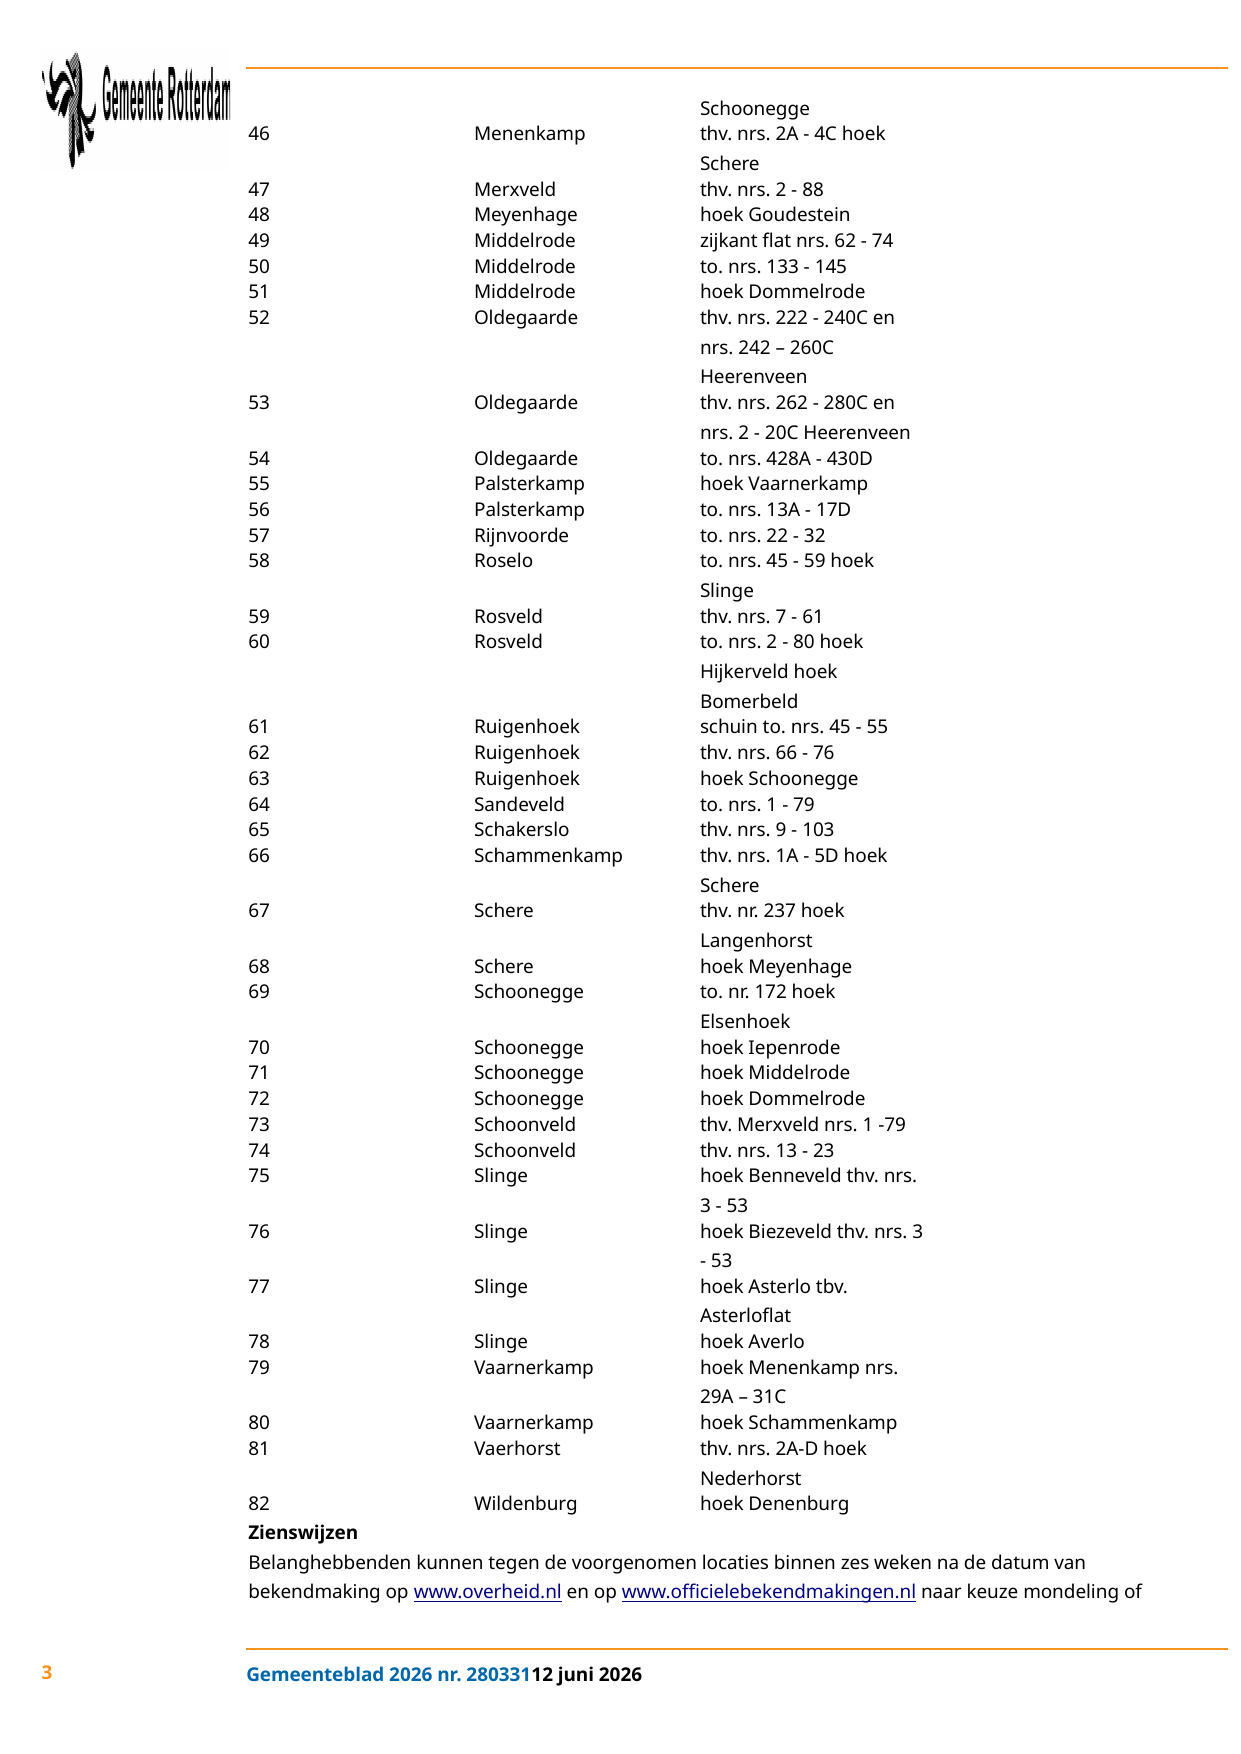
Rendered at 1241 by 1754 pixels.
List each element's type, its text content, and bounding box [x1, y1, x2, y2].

table_cell Oldegaarde [474, 389, 700, 445]
table_cell [926, 739, 1152, 765]
table_cell [926, 953, 1152, 978]
table_cell [926, 227, 1152, 253]
table_cell 74 [248, 1137, 474, 1162]
text Zienswijzen [248, 1519, 1152, 1545]
table_cell Oldegaarde [474, 305, 700, 389]
table_cell thv. nrs. 13 - 23 [700, 1137, 926, 1162]
table_cell hoek Iepenrode [700, 1034, 926, 1059]
table_cell Ruigenhoek [474, 714, 700, 739]
table_cell [926, 791, 1152, 816]
table_cell to. nrs. 133 - 145 [700, 253, 926, 279]
table_cell 64 [248, 791, 474, 816]
table_cell [926, 1034, 1152, 1059]
table_cell hoek Goudestein [700, 202, 926, 227]
table_cell thv. Merxveld nrs. 1 -79 [700, 1111, 926, 1137]
table_cell [926, 1163, 1152, 1218]
table_cell Schoonveld [474, 1137, 700, 1162]
table_cell 73 [248, 1111, 474, 1137]
table_cell [926, 1060, 1152, 1085]
table_cell 69 [248, 979, 474, 1034]
table_cell 47 [248, 176, 474, 202]
table_cell 48 [248, 202, 474, 227]
table_cell 68 [248, 953, 474, 978]
table_cell 49 [248, 227, 474, 253]
table_cell to. nr. 172 hoek Elsenhoek [700, 979, 926, 1034]
table_cell to. nrs. 13A - 17D [700, 496, 926, 522]
table_cell 67 [248, 898, 474, 953]
table_cell [926, 842, 1152, 897]
table_cell Middelrode [474, 253, 700, 279]
table_cell Rosveld [474, 629, 700, 713]
table_cell hoek Schammenkamp [700, 1410, 926, 1435]
table_cell [926, 629, 1152, 713]
table_cell [926, 279, 1152, 304]
table_cell 55 [248, 470, 474, 496]
table_cell 52 [248, 305, 474, 389]
table_cell [926, 202, 1152, 227]
table_cell 79 [248, 1354, 474, 1409]
table_cell [474, 95, 700, 121]
table_cell 54 [248, 445, 474, 470]
table_cell [926, 1329, 1152, 1354]
table_cell thv. nrs. 222 - 240C en nrs. 242 – 260C Heerenveen [700, 305, 926, 389]
table_cell [926, 1435, 1152, 1491]
table_cell hoek Averlo [700, 1329, 926, 1354]
table_cell 75 [248, 1163, 474, 1218]
table_cell [926, 95, 1152, 121]
table_cell Schoonveld [474, 1111, 700, 1137]
table_cell 61 [248, 714, 474, 739]
table_cell Middelrode [474, 279, 700, 304]
table_cell Schoonegge [474, 979, 700, 1034]
table_cell hoek Denenburg [700, 1491, 926, 1516]
table_cell [926, 121, 1152, 176]
table_cell 65 [248, 816, 474, 842]
table_cell Menenkamp [474, 121, 700, 176]
table_cell [926, 898, 1152, 953]
table_cell hoek Meyenhage [700, 953, 926, 978]
picture [41, 47, 231, 172]
table_cell 58 [248, 548, 474, 603]
table_cell hoek Middelrode [700, 1060, 926, 1085]
table_cell 78 [248, 1329, 474, 1354]
table_cell [926, 1137, 1152, 1162]
table_cell thv. nrs. 262 - 280C en nrs. 2 - 20C Heerenveen [700, 389, 926, 445]
table_cell [926, 765, 1152, 791]
table_cell Palsterkamp [474, 496, 700, 522]
table_cell hoek Vaarnerkamp [700, 470, 926, 496]
table_cell to. nrs. 1 - 79 [700, 791, 926, 816]
table_cell Schoonegge [474, 1085, 700, 1111]
table_cell Schoonegge [474, 1060, 700, 1085]
table_cell Middelrode [474, 227, 700, 253]
table_cell hoek Menenkamp nrs. 29A – 31C [700, 1354, 926, 1409]
table_cell thv. nrs. 1A - 5D hoek Schere [700, 842, 926, 897]
table_cell 70 [248, 1034, 474, 1059]
table_cell 66 [248, 842, 474, 897]
table_cell Slinge [474, 1218, 700, 1273]
table_cell thv. nrs. 7 - 61 [700, 603, 926, 629]
table_cell Merxveld [474, 176, 700, 202]
table_cell [926, 253, 1152, 279]
table_cell to. nrs. 45 - 59 hoek Slinge [700, 548, 926, 603]
table_cell 51 [248, 279, 474, 304]
table_cell 59 [248, 603, 474, 629]
table_cell Oldegaarde [474, 445, 700, 470]
table_cell hoek Benneveld thv. nrs. 3 - 53 [700, 1163, 926, 1218]
table_cell [926, 548, 1152, 603]
table_cell Schoonegge [474, 1034, 700, 1059]
table_cell Schere [474, 898, 700, 953]
table_cell thv. nrs. 66 - 76 [700, 739, 926, 765]
table_cell 62 [248, 739, 474, 765]
table_cell 46 [248, 121, 474, 176]
table_cell [926, 305, 1152, 389]
table_cell to. nrs. 22 - 32 [700, 522, 926, 548]
table_cell [926, 1111, 1152, 1137]
table_cell 63 [248, 765, 474, 791]
table_cell 60 [248, 629, 474, 713]
table_cell Slinge [474, 1329, 700, 1354]
table_cell hoek Asterlo tbv. Asterloflat [700, 1273, 926, 1328]
table_cell [926, 1410, 1152, 1435]
table_cell 71 [248, 1060, 474, 1085]
table_cell 81 [248, 1435, 474, 1491]
table_cell Wildenburg [474, 1491, 700, 1516]
table_cell [926, 1218, 1152, 1273]
table_cell Schere [474, 953, 700, 978]
table_cell [926, 603, 1152, 629]
table_cell Vaerhorst [474, 1435, 700, 1491]
table_cell hoek Biezeveld thv. nrs. 3 - 53 [700, 1218, 926, 1273]
table_cell Slinge [474, 1163, 700, 1218]
table_cell [926, 714, 1152, 739]
table_cell [926, 176, 1152, 202]
table_cell Roselo [474, 548, 700, 603]
table_cell zijkant flat nrs. 62 - 74 [700, 227, 926, 253]
table_cell [926, 816, 1152, 842]
table_cell thv. nrs. 2A-D hoek Nederhorst [700, 1435, 926, 1491]
table_cell [926, 445, 1152, 470]
table_cell Palsterkamp [474, 470, 700, 496]
table_cell [926, 979, 1152, 1034]
table_cell Schammenkamp [474, 842, 700, 897]
table_cell 76 [248, 1218, 474, 1273]
table_cell to. nrs. 428A - 430D [700, 445, 926, 470]
table_cell Slinge [474, 1273, 700, 1328]
table_cell [926, 389, 1152, 445]
table_cell thv. nrs. 2 - 88 [700, 176, 926, 202]
table_cell [926, 496, 1152, 522]
table_cell Ruigenhoek [474, 765, 700, 791]
table_cell 57 [248, 522, 474, 548]
table_cell thv. nr. 237 hoek Langenhorst [700, 898, 926, 953]
table_cell schuin to. nrs. 45 - 55 [700, 714, 926, 739]
table_cell 77 [248, 1273, 474, 1328]
text Belanghebbenden kunnen tegen de voorgenomen locaties binnen zes weken na de datum van bekendmaking op www.overheid.nl en op www.officielebekendmakingen.nl naar keuze mondeling of [248, 1549, 1152, 1604]
table_cell [926, 1354, 1152, 1409]
table_cell Schakerslo [474, 816, 700, 842]
table_cell hoek Schoonegge [700, 765, 926, 791]
table_cell Ruigenhoek [474, 739, 700, 765]
table_cell 53 [248, 389, 474, 445]
table_cell thv. nrs. 2A - 4C hoek Schere [700, 121, 926, 176]
table_cell Meyenhage [474, 202, 700, 227]
table_cell [926, 1273, 1152, 1328]
table_cell [926, 470, 1152, 496]
table_cell 56 [248, 496, 474, 522]
table_cell to. nrs. 2 - 80 hoek Hijkerveld hoek Bomerbeld [700, 629, 926, 713]
table_cell 72 [248, 1085, 474, 1111]
table_cell Vaarnerkamp [474, 1410, 700, 1435]
table_cell [248, 95, 474, 121]
table_cell hoek Dommelrode [700, 1085, 926, 1111]
table_cell 50 [248, 253, 474, 279]
table_cell Schoonegge [700, 95, 926, 121]
table_cell [926, 1085, 1152, 1111]
table_cell hoek Dommelrode [700, 279, 926, 304]
table_cell Vaarnerkamp [474, 1354, 700, 1409]
table_cell thv. nrs. 9 - 103 [700, 816, 926, 842]
table_cell 80 [248, 1410, 474, 1435]
table_cell Sandeveld [474, 791, 700, 816]
table_cell Rijnvoorde [474, 522, 700, 548]
table_cell 82 [248, 1491, 474, 1516]
table_cell [926, 522, 1152, 548]
table_cell [926, 1491, 1152, 1516]
table_cell Rosveld [474, 603, 700, 629]
